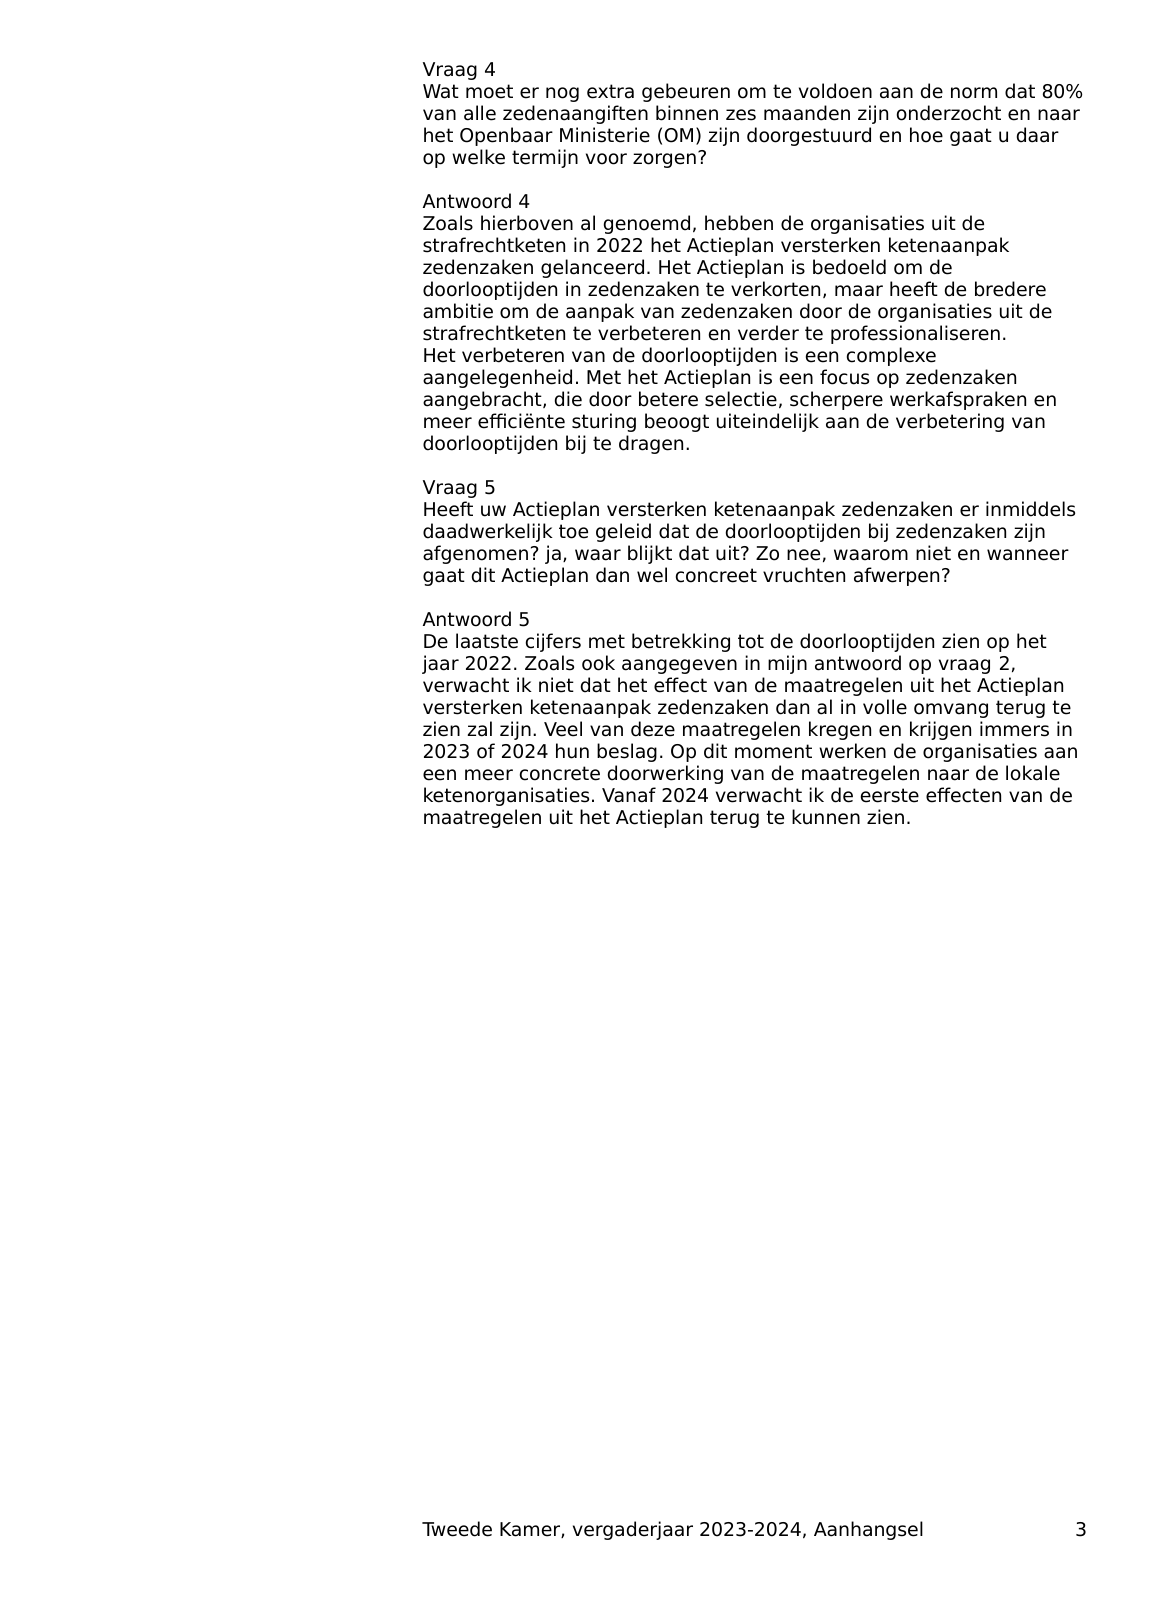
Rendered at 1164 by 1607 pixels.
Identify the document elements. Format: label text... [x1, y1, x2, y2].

text Wat moet er nog extra gebeuren om te voldoen aan de norm dat 80% van alle zedenaangiften binnen zes maanden zijn onderzocht en naar het Openbaar Ministerie (OM) zijn doorgestuurd en hoe gaat u daar op welke termijn voor zorgen? [422, 81, 1087, 169]
text Heeft uw Actieplan versterken ketenaanpak zedenzaken er inmiddels daadwerkelijk toe geleid dat de doorlooptijden bij zedenzaken zijn afgenomen? ja, waar blijkt dat uit? Zo nee, waarom niet en wanneer gaat dit Actieplan dan wel concreet vruchten afwerpen? [422, 499, 1087, 587]
text Antwoord 5 [422, 609, 1087, 631]
text Vraag 4 [422, 59, 1087, 81]
text Zoals hierboven al genoemd, hebben de organisaties uit de strafrechtketen in 2022 het Actieplan versterken ketenaanpak zedenzaken gelanceerd. Het Actieplan is bedoeld om de doorlooptijden in zedenzaken te verkorten, maar heeft de bredere ambitie om de aanpak van zedenzaken door de organisaties uit de strafrechtketen te verbeteren en verder te professionaliseren. [422, 213, 1087, 345]
text Antwoord 4 [422, 191, 1087, 213]
text Het verbeteren van de doorlooptijden is een complexe aangelegenheid. Met het Actieplan is een focus op zedenzaken aangebracht, die door betere selectie, scherpere werkafspraken en meer efficiënte sturing beoogt uiteindelijk aan de verbetering van doorlooptijden bij te dragen. [422, 345, 1087, 455]
text De laatste cijfers met betrekking tot de doorlooptijden zien op het jaar 2022. Zoals ook aangegeven in mijn antwoord op vraag 2, verwacht ik niet dat het effect van de maatregelen uit het Actieplan versterken ketenaanpak zedenzaken dan al in volle omvang terug te zien zal zijn. Veel van deze maatregelen kregen en krijgen immers in 2023 of 2024 hun beslag. Op dit moment werken de organisaties aan een meer concrete doorwerking van de maatregelen naar de lokale ketenorganisaties. Vanaf 2024 verwacht ik de eerste effecten van de maatregelen uit het Actieplan terug te kunnen zien. [422, 631, 1087, 829]
text Vraag 5 [422, 477, 1087, 499]
